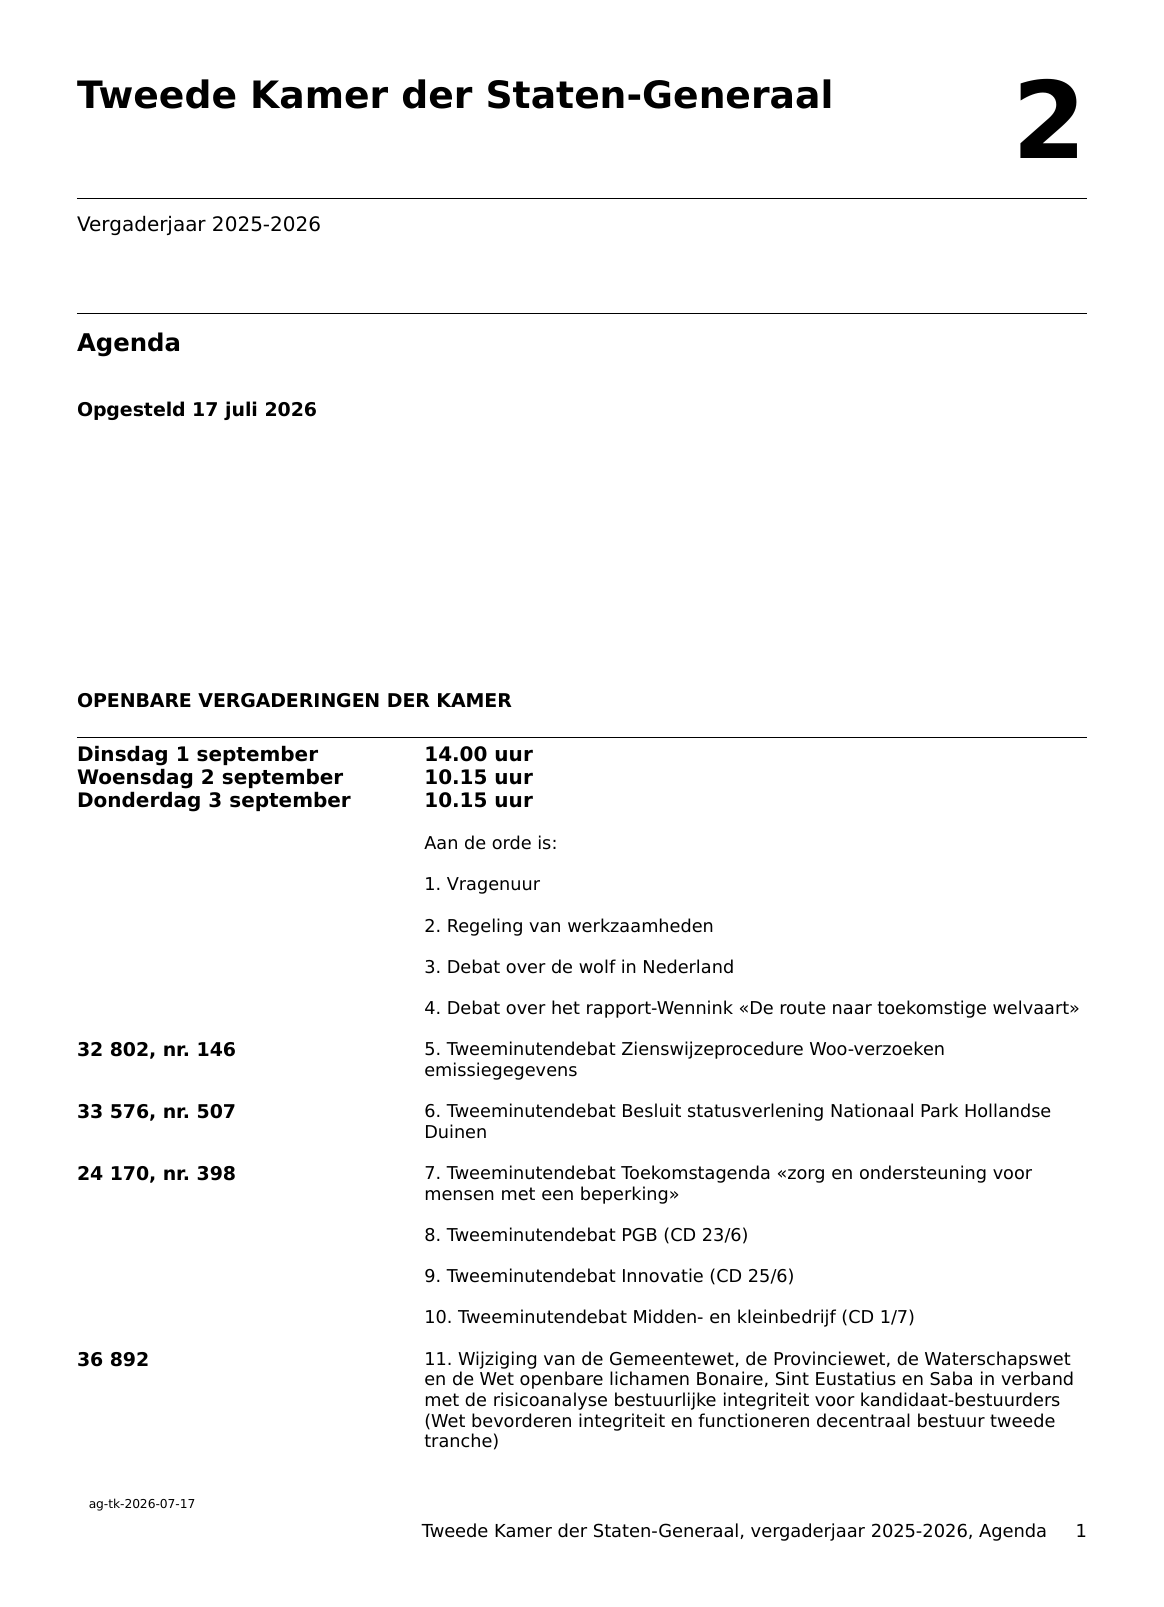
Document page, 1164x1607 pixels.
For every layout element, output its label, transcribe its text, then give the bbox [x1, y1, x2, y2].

table_cell 36 892 [77, 1349, 401, 1452]
table_cell 11. Wijziging van de Gemeentewet, de Provinciewet, de Waterschapswet en de Wet openbare lichamen Bonaire, Sint Eustatius en Saba in verband met de risicoanalyse bestuurlijke integriteit voor kandidaat-bestuurders (Wet bevorderen integriteit en functioneren decentraal bestuur tweede tranche) [418, 1349, 1087, 1452]
table_cell [77, 854, 401, 874]
table_cell [77, 1081, 401, 1101]
table_cell 8. Tweeminutendebat PGB (CD 23/6) [418, 1225, 1087, 1246]
table_header [401, 738, 418, 766]
table_header Tweede Kamer der Staten-Generaal [77, 59, 886, 198]
table_cell 1. Vragenuur [418, 874, 1087, 895]
table_cell Woensdag 2 september [77, 766, 401, 789]
table_cell 4. Debat over het rapport-Wennink «De route naar toekomstige welvaart» [418, 998, 1087, 1019]
table_cell [401, 1101, 418, 1142]
table_cell [401, 1225, 418, 1246]
table_cell Agenda [77, 314, 422, 357]
table_cell [77, 1019, 401, 1039]
table_cell [418, 895, 1087, 916]
table_cell [77, 1143, 401, 1163]
table_cell [401, 766, 418, 789]
table_cell [77, 813, 401, 833]
table_cell 33 576, nr. 507 [77, 1101, 401, 1142]
table_cell [401, 1204, 418, 1225]
table_cell [418, 978, 1087, 998]
table_cell 5. Tweeminutendebat Zienswijzeprocedure Woo-verzoeken emissiegegevens [418, 1039, 1087, 1081]
table_cell [422, 314, 1087, 357]
table_cell [77, 1225, 401, 1246]
table_cell [418, 1143, 1087, 1163]
table_cell [418, 1204, 1087, 1225]
table_cell [401, 1163, 418, 1204]
table_cell [77, 957, 401, 977]
table_cell [418, 854, 1087, 874]
table_cell [401, 1287, 418, 1307]
table_cell [401, 1039, 418, 1081]
table_header 2 [886, 59, 1087, 198]
table_cell [401, 1143, 418, 1163]
table_cell 7. Tweeminutendebat Toekomstagenda «zorg en ondersteuning voor mensen met een beperking» [418, 1163, 1087, 1204]
table_cell [77, 1328, 401, 1349]
table_cell [401, 978, 418, 998]
table_cell [401, 998, 418, 1019]
table_cell [401, 874, 418, 895]
table_cell 2. Regeling van werkzaamheden [418, 916, 1087, 936]
table_cell [77, 1308, 401, 1328]
table_cell 9. Tweeminutendebat Innovatie (CD 25/6) [418, 1266, 1087, 1287]
table_cell 6. Tweeminutendebat Besluit statusverlening Nationaal Park Hollandse Duinen [418, 1101, 1087, 1142]
table_cell [401, 895, 418, 916]
text Opgesteld 17 juli 2026 [77, 399, 1087, 421]
table_cell [77, 1266, 401, 1287]
table_cell [401, 813, 418, 833]
table_cell [401, 789, 418, 812]
table_cell [418, 1287, 1087, 1307]
table_cell 24 170, nr. 398 [77, 1163, 401, 1204]
table_cell [401, 833, 418, 854]
table_cell [401, 936, 418, 957]
table_cell [401, 957, 418, 977]
table_cell [77, 916, 401, 936]
table_cell [77, 998, 401, 1019]
table_header Dinsdag 1 september [77, 738, 401, 766]
subtitle OPENBARE VERGADERINGEN DER KAMER [77, 690, 1087, 712]
table_cell [77, 1204, 401, 1225]
table_cell [401, 1452, 418, 1472]
table_cell [418, 1019, 1087, 1039]
table_cell [418, 1246, 1087, 1266]
table_cell Vergaderjaar 2025-2026 [77, 199, 1087, 313]
table_cell 10. Tweeminutendebat Midden- en kleinbedrijf (CD 1/7) [418, 1308, 1087, 1328]
table_cell [401, 916, 418, 936]
table_cell Aan de orde is: [418, 833, 1087, 854]
table_cell 10.15 uur [418, 766, 1087, 789]
table_cell [77, 936, 401, 957]
text ag-tk-2026-07-17 [88, 1497, 323, 1511]
table_cell [401, 1328, 418, 1349]
table_cell [401, 1081, 418, 1101]
table_header 14.00 uur [418, 738, 1087, 766]
table_cell Donderdag 3 september [77, 789, 401, 812]
table_cell [77, 1246, 401, 1266]
table_cell [77, 874, 401, 895]
table_cell [418, 1452, 1087, 1472]
table_cell [401, 1266, 418, 1287]
table_cell [77, 978, 401, 998]
table_cell [418, 813, 1087, 833]
table_cell [401, 854, 418, 874]
table_cell 3. Debat over de wolf in Nederland [418, 957, 1087, 977]
table_cell [418, 1081, 1087, 1101]
table_cell [401, 1019, 418, 1039]
table_cell [418, 936, 1087, 957]
table_cell [77, 1452, 401, 1472]
table_cell [401, 1308, 418, 1328]
table_cell [401, 1246, 418, 1266]
table_cell [77, 833, 401, 854]
table_cell [418, 1328, 1087, 1349]
table_cell 32 802, nr. 146 [77, 1039, 401, 1081]
table_cell [401, 1349, 418, 1452]
table_cell [77, 1287, 401, 1307]
table_cell 10.15 uur [418, 789, 1087, 812]
table_cell [77, 895, 401, 916]
